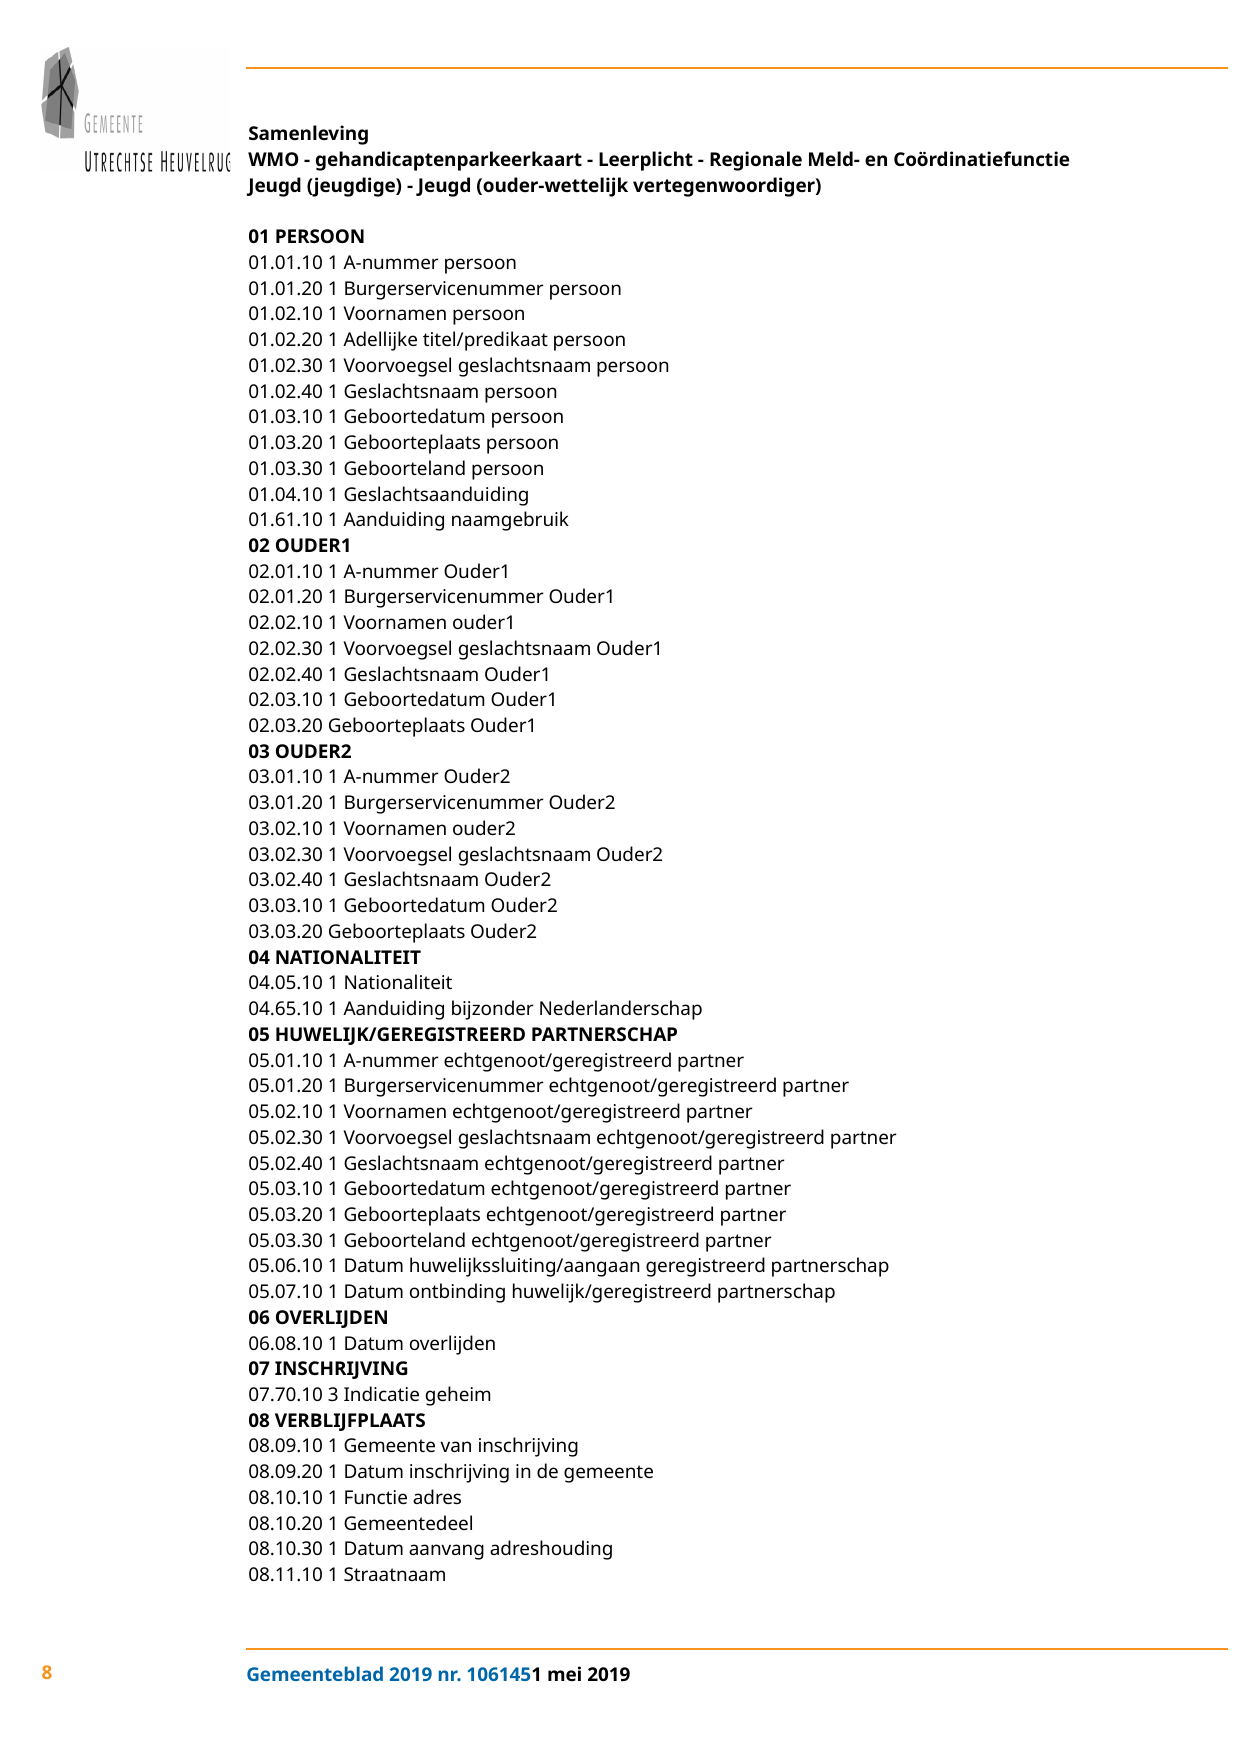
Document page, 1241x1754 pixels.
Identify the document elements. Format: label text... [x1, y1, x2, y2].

table_cell 08.10.20 1 Gemeentedeel [248, 1510, 1152, 1536]
table_cell 05.03.20 1 Geboorteplaats echtgenoot/geregistreerd partner [248, 1201, 1152, 1227]
table_cell 05.01.20 1 Burgerservicenummer echtgenoot/geregistreerd partner [248, 1073, 1152, 1098]
table_cell 02.01.20 1 Burgerservicenummer Ouder1 [248, 584, 1152, 609]
table_cell 06.08.10 1 Datum overlijden [248, 1330, 1152, 1356]
table_cell 02 OUDER1 [248, 532, 1152, 558]
table_cell 06 OVERLIJDEN [248, 1304, 1152, 1330]
table_cell WMO - gehandicaptenparkeerkaart - Leerplicht - Regionale Meld- en Coördinatiefunctie [248, 146, 1152, 172]
picture [41, 47, 231, 172]
table_cell 01.04.10 1 Geslachtsaanduiding [248, 481, 1152, 506]
table_cell 02.02.30 1 Voorvoegsel geslachtsnaam Ouder1 [248, 635, 1152, 661]
table_cell 01.02.40 1 Geslachtsnaam persoon [248, 378, 1152, 403]
table_cell 02.03.10 1 Geboortedatum Ouder1 [248, 687, 1152, 712]
table_cell 01.61.10 1 Aanduiding naamgebruik [248, 506, 1152, 532]
table_cell 02.02.40 1 Geslachtsnaam Ouder1 [248, 661, 1152, 687]
table_cell 01 PERSOON [248, 224, 1152, 249]
table_cell 01.03.20 1 Geboorteplaats persoon [248, 429, 1152, 455]
table_cell 03.03.10 1 Geboortedatum Ouder2 [248, 893, 1152, 918]
table_cell Jeugd (jeugdige) - Jeugd (ouder-wettelijk vertegenwoordiger) [248, 172, 1152, 198]
table_cell 05 HUWELIJK/GEREGISTREERD PARTNERSCHAP [248, 1021, 1152, 1047]
table_cell 01.01.10 1 A-nummer persoon [248, 249, 1152, 275]
table_cell 08.11.10 1 Straatnaam [248, 1561, 1152, 1587]
table_cell 05.01.10 1 A-nummer echtgenoot/geregistreerd partner [248, 1047, 1152, 1072]
table_cell 08.09.20 1 Datum inschrijving in de gemeente [248, 1459, 1152, 1484]
table_cell 01.02.20 1 Adellijke titel/predikaat persoon [248, 326, 1152, 352]
table_cell 07.70.10 3 Indicatie geheim [248, 1381, 1152, 1407]
table_cell 05.06.10 1 Datum huwelijkssluiting/aangaan geregistreerd partnerschap [248, 1253, 1152, 1278]
table_cell 03.01.20 1 Burgerservicenummer Ouder2 [248, 790, 1152, 815]
table_cell 01.01.20 1 Burgerservicenummer persoon [248, 275, 1152, 301]
table_cell 05.02.40 1 Geslachtsnaam echtgenoot/geregistreerd partner [248, 1150, 1152, 1175]
table_cell 02.03.20 Geboorteplaats Ouder1 [248, 712, 1152, 738]
table_cell 03 OUDER2 [248, 738, 1152, 764]
table_cell 08.09.10 1 Gemeente van inschrijving [248, 1433, 1152, 1458]
table_cell 04.65.10 1 Aanduiding bijzonder Nederlanderschap [248, 995, 1152, 1021]
table_cell 02.01.10 1 A-nummer Ouder1 [248, 558, 1152, 584]
table_cell 03.02.10 1 Voornamen ouder2 [248, 815, 1152, 841]
table_cell 03.02.30 1 Voorvoegsel geslachtsnaam Ouder2 [248, 841, 1152, 867]
table_cell 01.02.30 1 Voorvoegsel geslachtsnaam persoon [248, 352, 1152, 378]
table_cell 04 NATIONALITEIT [248, 944, 1152, 969]
table_cell 03.02.40 1 Geslachtsnaam Ouder2 [248, 867, 1152, 892]
table_cell 05.03.10 1 Geboortedatum echtgenoot/geregistreerd partner [248, 1175, 1152, 1201]
table_cell 04.05.10 1 Nationaliteit [248, 970, 1152, 995]
table_cell 01.02.10 1 Voornamen persoon [248, 301, 1152, 326]
table_cell 03.01.10 1 A-nummer Ouder2 [248, 764, 1152, 789]
table_cell 03.03.20 Geboorteplaats Ouder2 [248, 918, 1152, 944]
table_cell 08.10.30 1 Datum aanvang adreshouding [248, 1536, 1152, 1561]
table_cell 01.03.30 1 Geboorteland persoon [248, 455, 1152, 481]
table_cell [248, 198, 1152, 223]
table_cell Samenleving [248, 121, 1152, 146]
table_cell 05.02.30 1 Voorvoegsel geslachtsnaam echtgenoot/geregistreerd partner [248, 1124, 1152, 1150]
table_cell 01.03.10 1 Geboortedatum persoon [248, 404, 1152, 429]
table_cell 08 VERBLIJFPLAATS [248, 1407, 1152, 1433]
table_cell 05.02.10 1 Voornamen echtgenoot/geregistreerd partner [248, 1098, 1152, 1124]
table_cell [248, 95, 1152, 121]
table_cell 02.02.10 1 Voornamen ouder1 [248, 609, 1152, 635]
table_cell 05.07.10 1 Datum ontbinding huwelijk/geregistreerd partnerschap [248, 1278, 1152, 1304]
table_cell 05.03.30 1 Geboorteland echtgenoot/geregistreerd partner [248, 1227, 1152, 1253]
table_cell 07 INSCHRIJVING [248, 1356, 1152, 1381]
table_cell 08.10.10 1 Functie adres [248, 1484, 1152, 1510]
